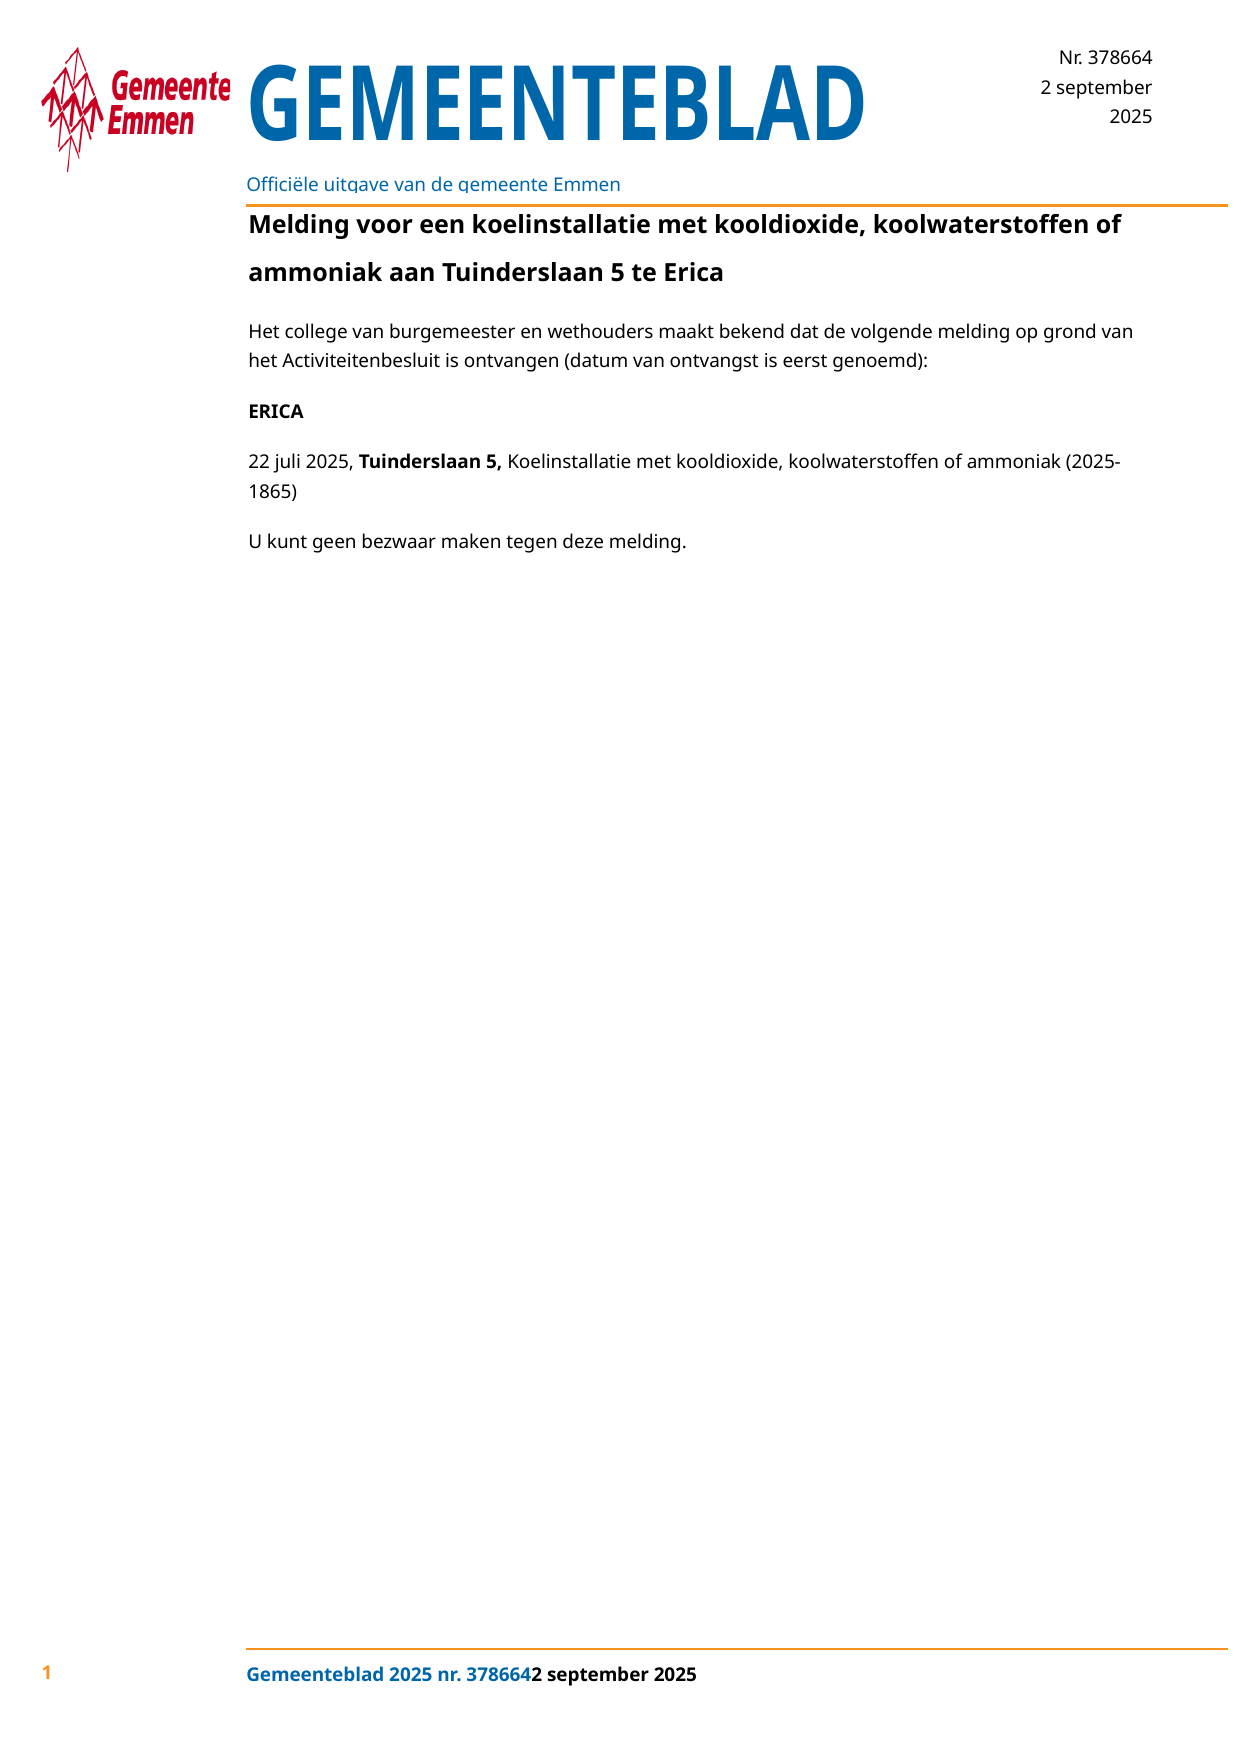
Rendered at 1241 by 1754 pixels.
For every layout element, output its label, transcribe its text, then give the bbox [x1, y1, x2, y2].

text Het college van burgemeester en wethouders maakt bekend dat de volgende melding op grond van het Activiteitenbesluit is ontvan­gen (datum van ontvangst is eerst genoemd): [248, 318, 1152, 373]
text 22 juli 2025, Tuinderslaan 5, Koelinstallatie met kooldioxide, koolwaterstoffen of ammoniak (2025-1865) [248, 448, 1152, 504]
text ERICA [248, 398, 1152, 424]
text Melding voor een koelinstallatie met kooldioxide, koolwaterstoffen of ammoniak aan Tuinderslaan 5 te Erica [248, 207, 1152, 288]
picture [41, 47, 231, 172]
text U kunt geen bezwaar maken tegen deze melding. [248, 528, 1152, 554]
